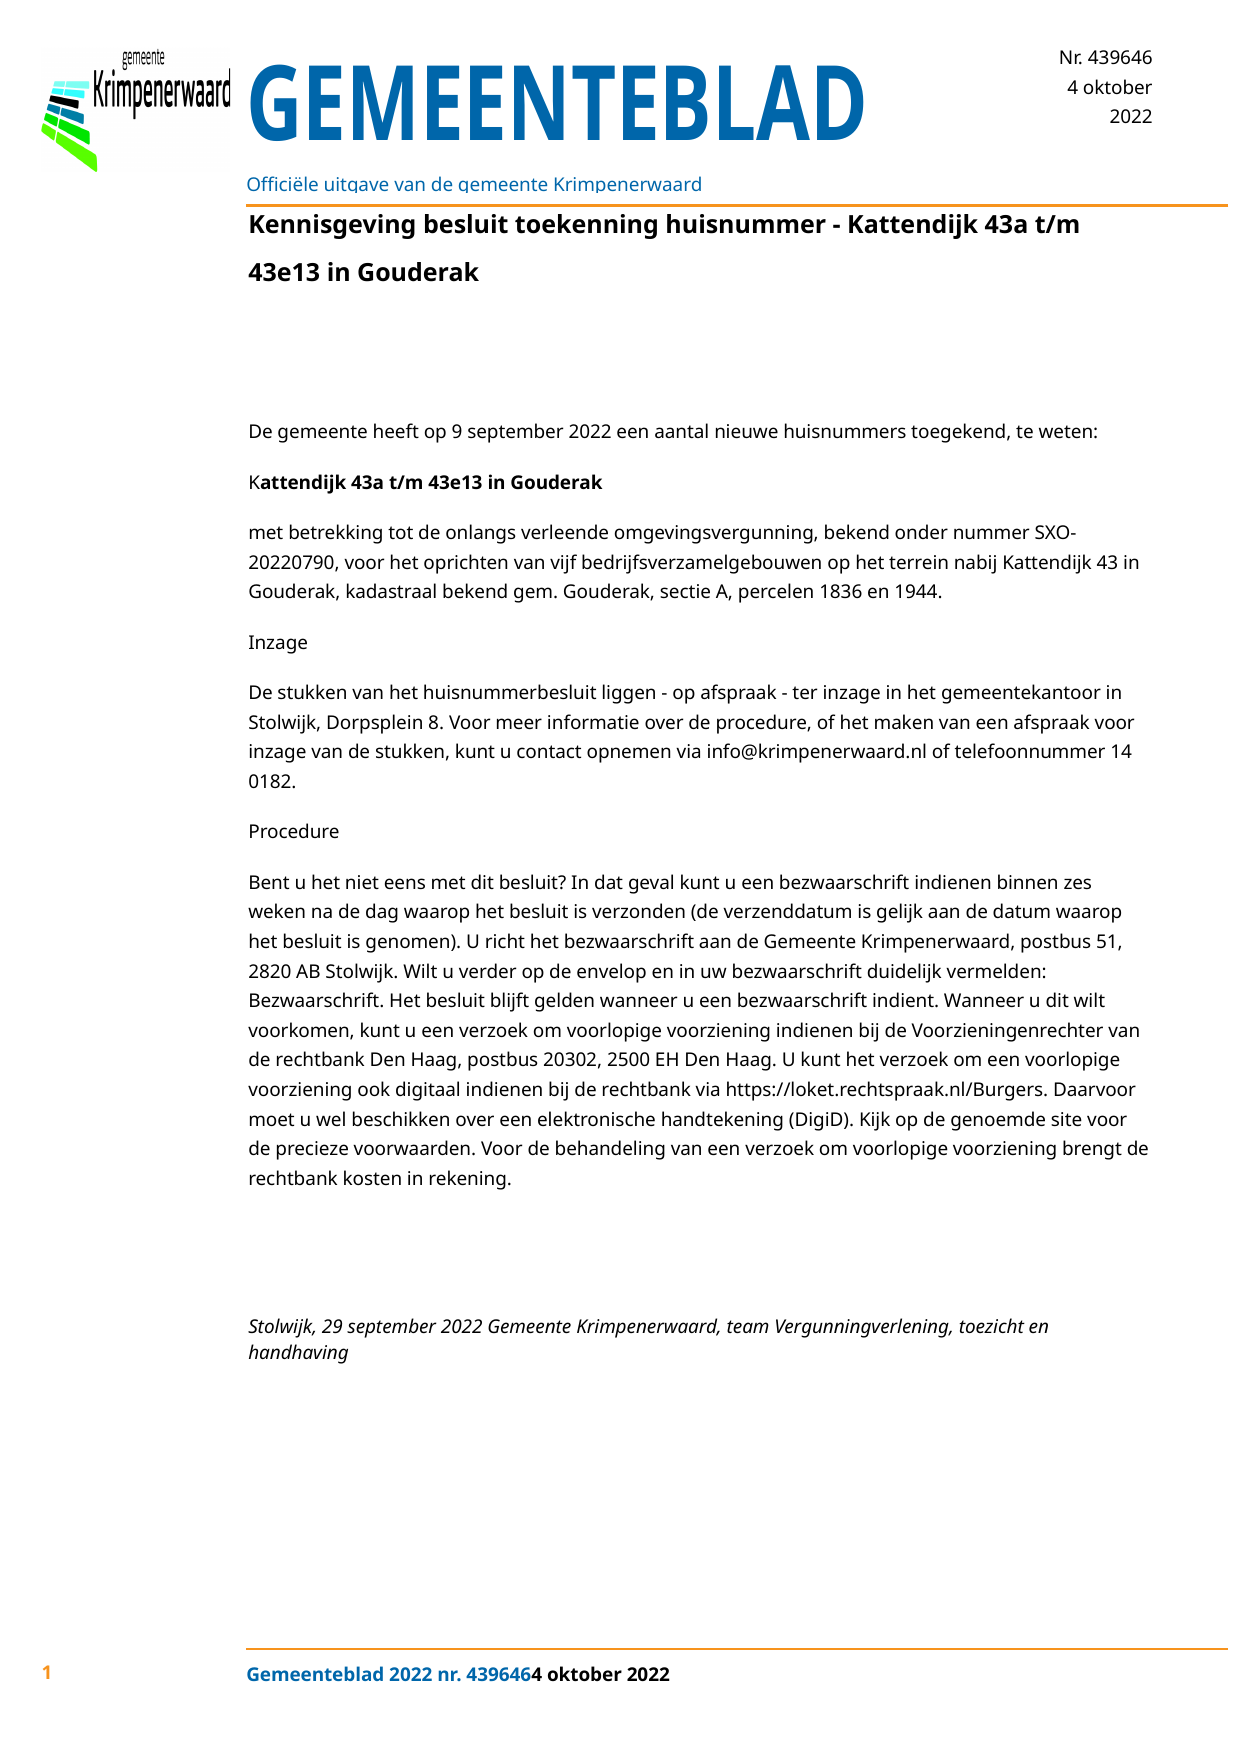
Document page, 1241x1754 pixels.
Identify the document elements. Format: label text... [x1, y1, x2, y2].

text Stolwijk, 29 september 2022 Gemeente Krimpenerwaard, team Vergunningverlening, toezicht en handhaving [248, 1314, 1152, 1365]
picture [41, 47, 231, 172]
text Kennisgeving besluit toekenning huisnummer - Kattendijk 43a t/m 43e13 in Gouderak [248, 207, 1152, 288]
text Kattendijk 43a t/m 43e13 in Gouderak [248, 469, 1152, 495]
text De gemeente heeft op 9 september 2022 een aantal nieuwe huisnummers toegekend, te weten: [248, 419, 1152, 444]
text met betrekking tot de onlangs verleende omgevingsvergunning, bekend onder nummer SXO-20220790, voor het oprichten van vijf bedrijfsverzamelgebouwen op het terrein nabij Kattendijk 43 in Gouderak, kadastraal bekend gem. Gouderak, sectie A, percelen 1836 en 1944. [248, 519, 1152, 604]
text Inzage [248, 629, 1152, 655]
text Procedure [248, 819, 1152, 844]
text Bent u het niet eens met dit besluit? In dat geval kunt u een bezwaarschrift indienen binnen zes weken na de dag waarop het besluit is verzonden (de verzenddatum is gelijk aan de datum waarop het besluit is genomen). U richt het bezwaarschrift aan de Gemeente Krimpenerwaard, postbus 51, 2820 AB Stolwijk. Wilt u verder op de envelop en in uw bezwaarschrift duidelijk vermelden: Bezwaarschrift. Het besluit blijft gelden wanneer u een bezwaarschrift indient. Wanneer u dit wilt voorkomen, kunt u een verzoek om voorlopige voorziening indienen bij de Voorzieningenrechter van de rechtbank Den Haag, postbus 20302, 2500 EH Den Haag. U kunt het verzoek om een voorlopige voorziening ook digitaal indienen bij de rechtbank via https://loket.rechtspraak.nl/Burgers. Daarvoor moet u wel beschikken over een elektronische handtekening (DigiD). Kijk op de genoemde site voor de precieze voorwaarden. Voor de behandeling van een verzoek om voorlopige voorziening brengt de rechtbank kosten in rekening. [248, 869, 1152, 1191]
text De stukken van het huisnummerbesluit liggen - op afspraak - ter inzage in het gemeentekantoor in Stolwijk, Dorpsplein 8. Voor meer informatie over de procedure, of het maken van een afspraak voor inzage van de stukken, kunt u contact opnemen via info@krimpenerwaard.nl of telefoonnummer 14 0182. [248, 679, 1152, 794]
